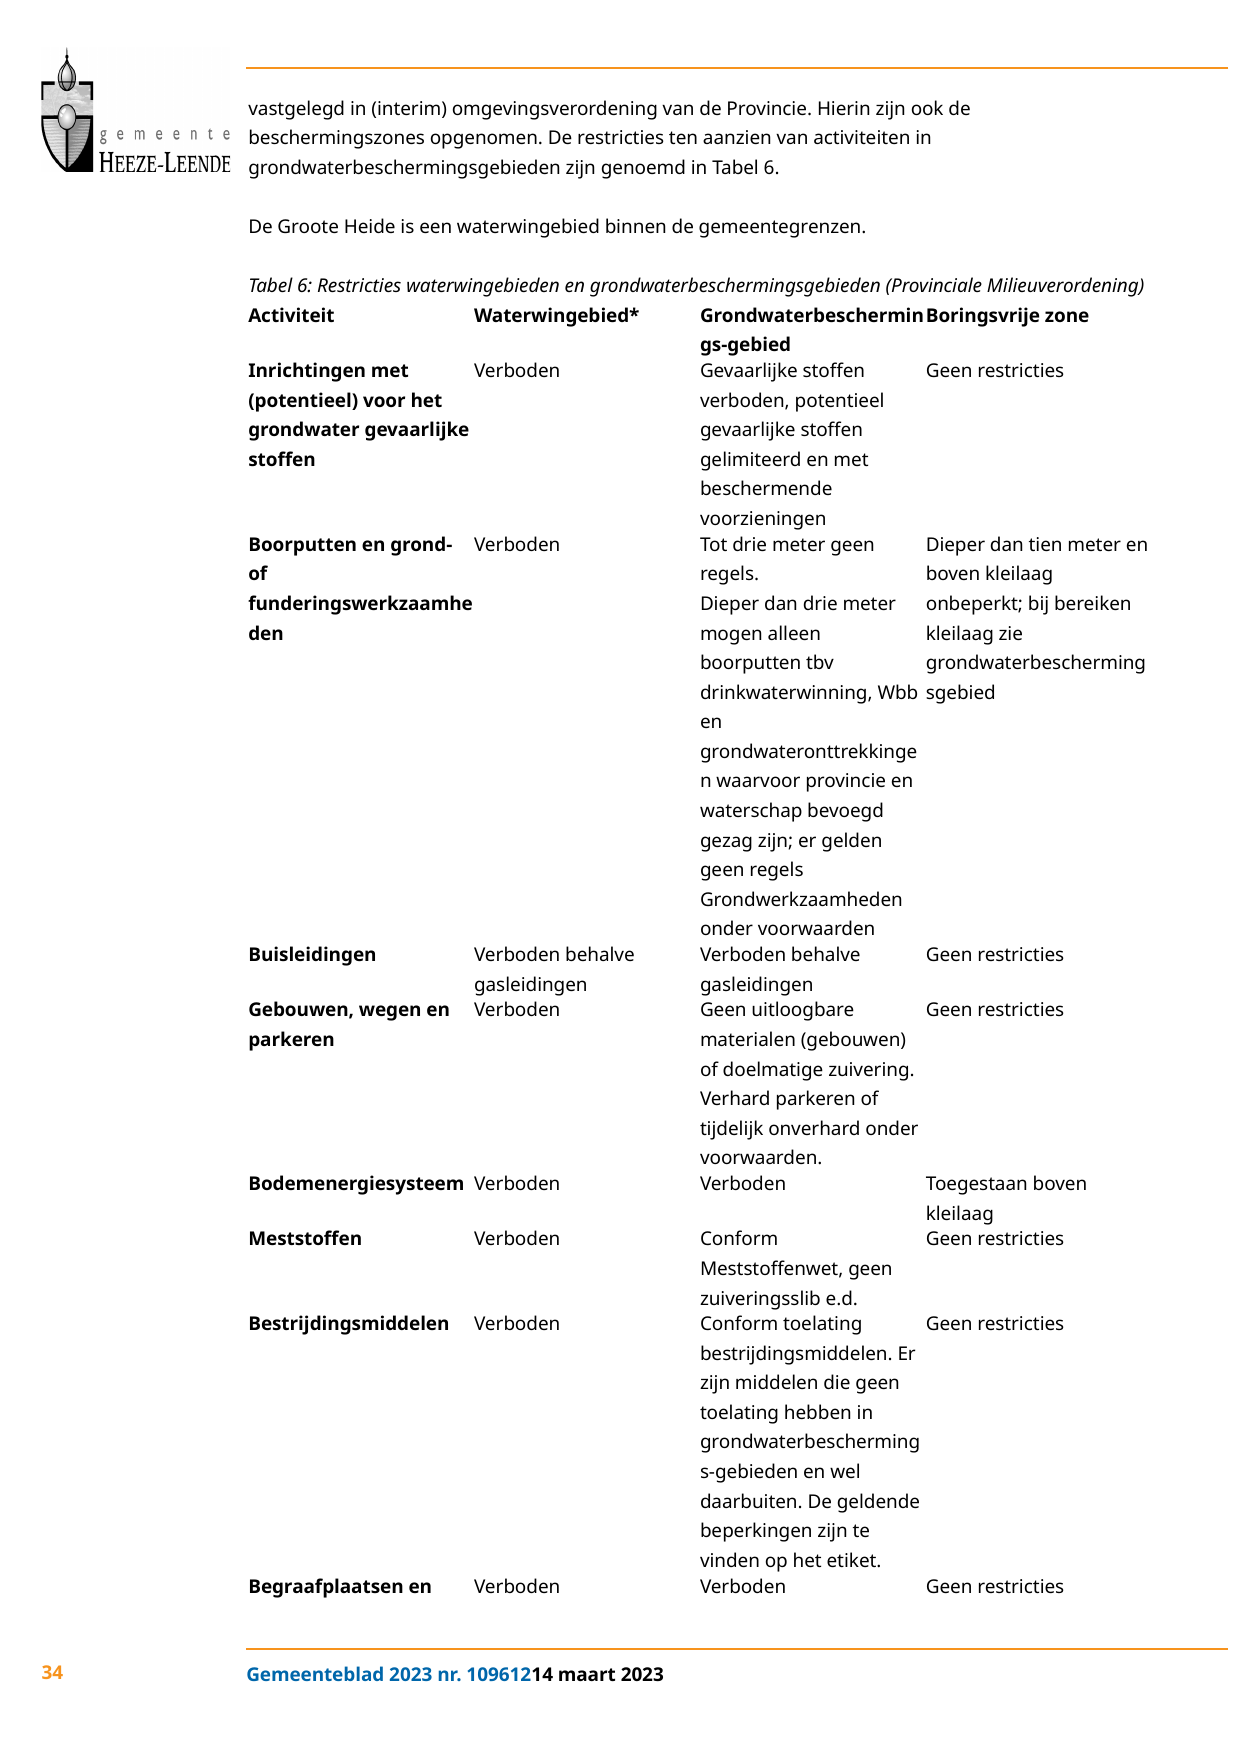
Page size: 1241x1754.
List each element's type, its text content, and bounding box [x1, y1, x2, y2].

table_cell Bestrijdingsmiddelen [248, 1310, 474, 1573]
table_cell Verboden [474, 1310, 700, 1573]
table_cell Verboden behalve gasleidingen [474, 941, 700, 997]
table_header Boringsvrije zone [926, 302, 1152, 357]
table_cell Boorputten en grond- of funderingswerkzaamheden [248, 531, 474, 941]
table_cell Dieper dan tien meter en boven kleilaag onbeperkt; bij bereiken kleilaag zie grondwaterbeschermingsgebied [926, 531, 1152, 941]
table_cell Verboden [474, 357, 700, 531]
text vastgelegd in (interim) omgevingsverordening van de Provincie. Hierin zijn ook de beschermingszones opgenomen. De restricties ten aanzien van activiteiten in grondwaterbeschermingsgebieden zijn genoemd in Tabel 6. [248, 95, 1152, 180]
table_cell Geen restricties [926, 1310, 1152, 1573]
table_cell Bodemenergiesysteem [248, 1170, 474, 1226]
table_cell Verboden [700, 1170, 926, 1226]
table_cell Geen restricties [926, 357, 1152, 531]
table_cell Tot drie meter geen regels. Dieper dan drie meter mogen alleen boorputten tbv drinkwaterwinning, Wbb en grondwateronttrekkingen waarvoor provincie en waterschap bevoegd gezag zijn; er gelden geen regels Grondwerkzaamheden onder voorwaarden [700, 531, 926, 941]
table_cell Geen restricties [926, 1573, 1152, 1598]
text Tabel 6: Restricties waterwingebieden en grondwaterbeschermingsgebieden (Provinciale Milieuverordening) [248, 272, 1152, 298]
table_cell Begraafplaatsen en [248, 1573, 474, 1598]
table_header Waterwingebied* [474, 302, 700, 357]
table_cell Geen restricties [926, 941, 1152, 997]
table_cell Verboden [474, 1573, 700, 1598]
table_cell Verboden [474, 1170, 700, 1226]
table_header Activiteit [248, 302, 474, 357]
table_header Grondwaterbeschermings-gebied [700, 302, 926, 357]
table_cell Conform Meststoffenwet, geen zuiveringsslib e.d. [700, 1226, 926, 1310]
table_cell Buisleidingen [248, 941, 474, 997]
table_cell Conform toelating bestrijdingsmiddelen. Er zijn middelen die geen toelating hebben in grondwaterbeschermings-gebieden en wel daarbuiten. De geldende beperkingen zijn te vinden op het etiket. [700, 1310, 926, 1573]
table_cell Verboden [474, 531, 700, 941]
table_cell Verboden [474, 1226, 700, 1310]
table_cell Inrichtingen met (potentieel) voor het grondwater gevaarlijke stoffen [248, 357, 474, 531]
picture [41, 47, 231, 172]
table_cell Meststoffen [248, 1226, 474, 1310]
table_cell Geen restricties [926, 1226, 1152, 1310]
table_cell Gebouwen, wegen en parkeren [248, 997, 474, 1170]
table_cell Geen restricties [926, 997, 1152, 1170]
table_cell Verboden behalve gasleidingen [700, 941, 926, 997]
table_cell Verboden [474, 997, 700, 1170]
table_cell Toegestaan boven kleilaag [926, 1170, 1152, 1226]
table_cell Verboden [700, 1573, 926, 1598]
text De Groote Heide is een waterwingebied binnen de gemeentegrenzen. [248, 213, 1152, 239]
table_cell Geen uitloogbare materialen (gebouwen) of doelmatige zuivering. Verhard parkeren of tijdelijk onverhard onder voorwaarden. [700, 997, 926, 1170]
table_cell Gevaarlijke stoffen verboden, potentieel gevaarlijke stoffen gelimiteerd en met beschermende voorzieningen [700, 357, 926, 531]
